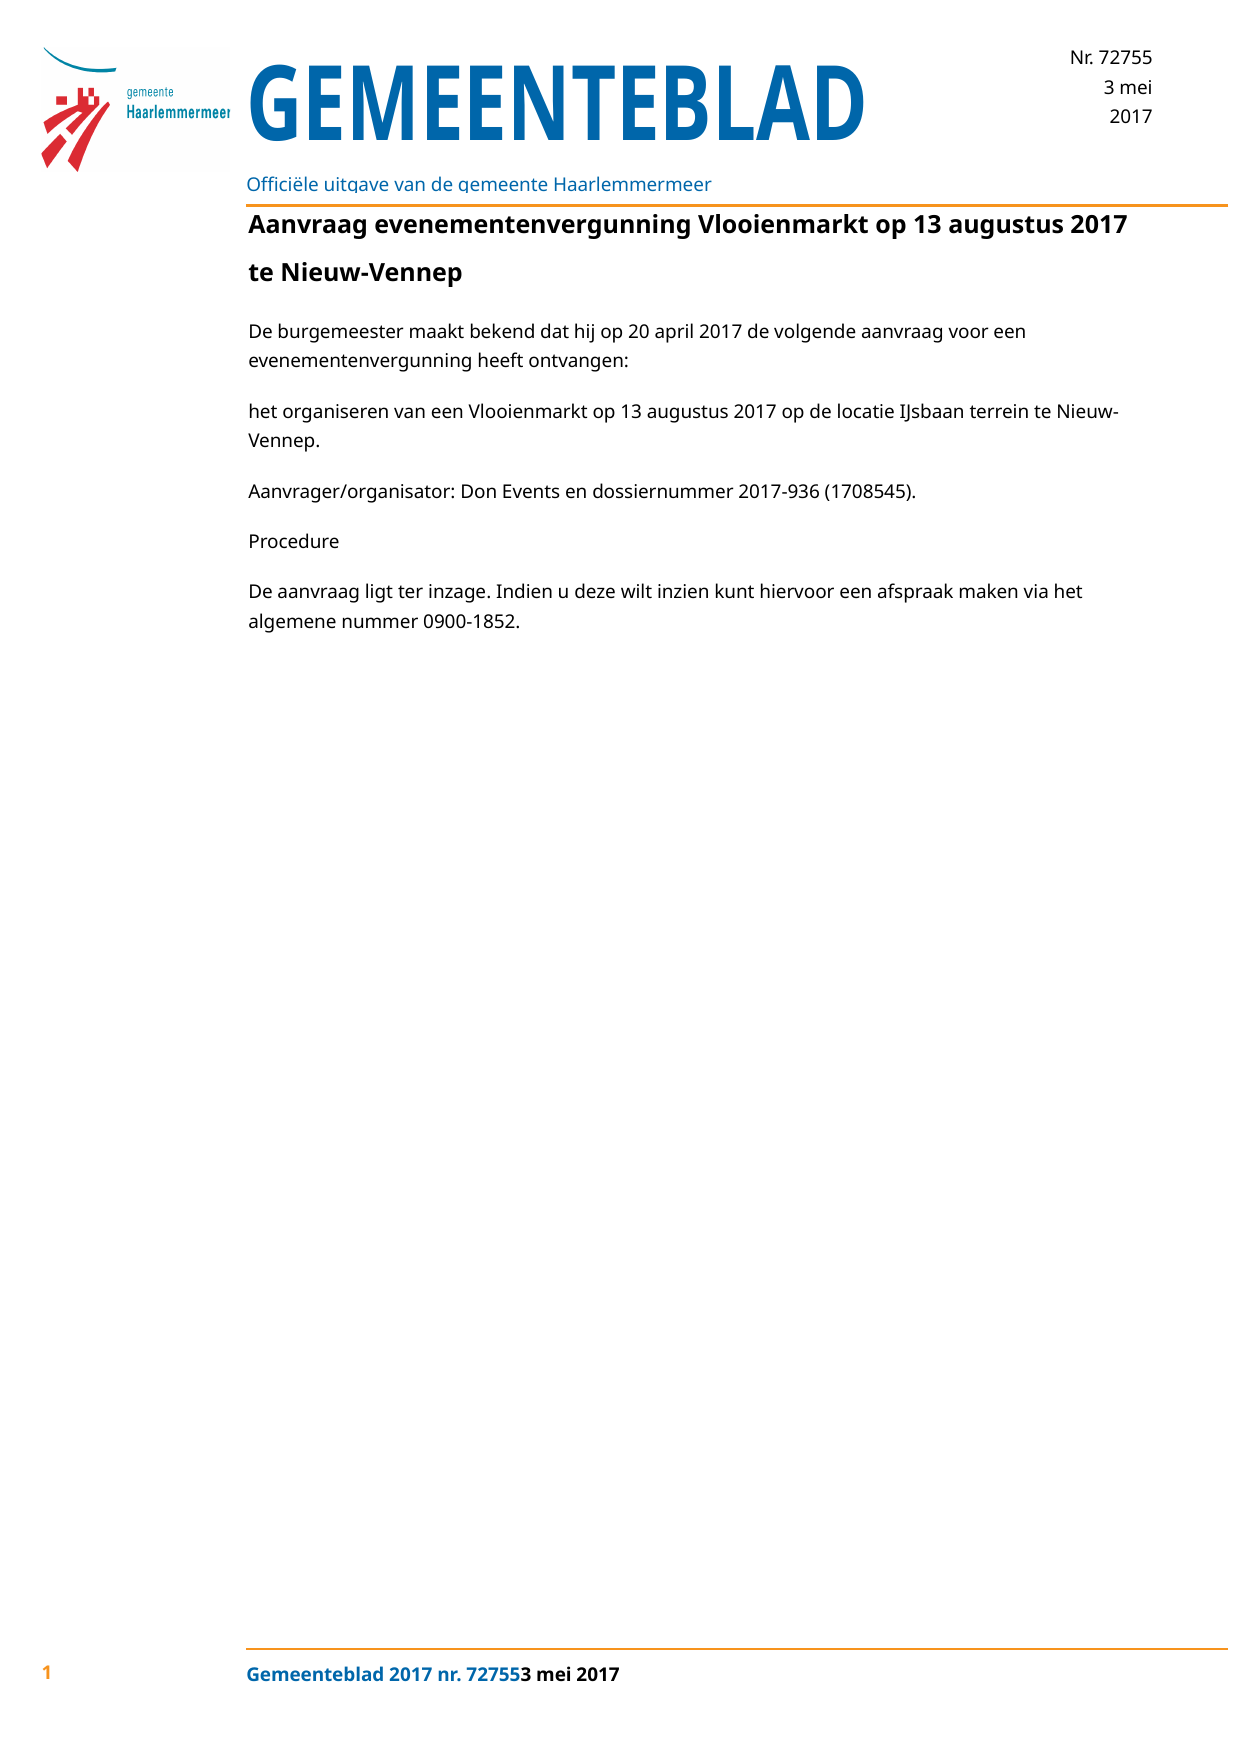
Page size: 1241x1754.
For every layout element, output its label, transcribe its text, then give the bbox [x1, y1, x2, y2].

text Procedure [248, 528, 1152, 554]
text Aanvrager/organisator: Don Events en dossiernummer 2017-936 (1708545). [248, 478, 1152, 504]
text Aanvraag evenementenvergunning Vlooienmarkt op 13 augustus 2017 te Nieuw-Vennep [248, 207, 1152, 288]
picture [41, 47, 231, 172]
text De burgemeester maakt bekend dat hij op 20 april 2017 de volgende aanvraag voor een evenementenvergunning heeft ontvangen: [248, 318, 1152, 373]
text De aanvraag ligt ter inzage. Indien u deze wilt inzien kunt hiervoor een afspraak maken via het algemene nummer 0900-1852. [248, 579, 1152, 634]
text het organiseren van een Vlooienmarkt op 13 augustus 2017 op de locatie IJsbaan terrein te Nieuw-Vennep. [248, 398, 1152, 453]
